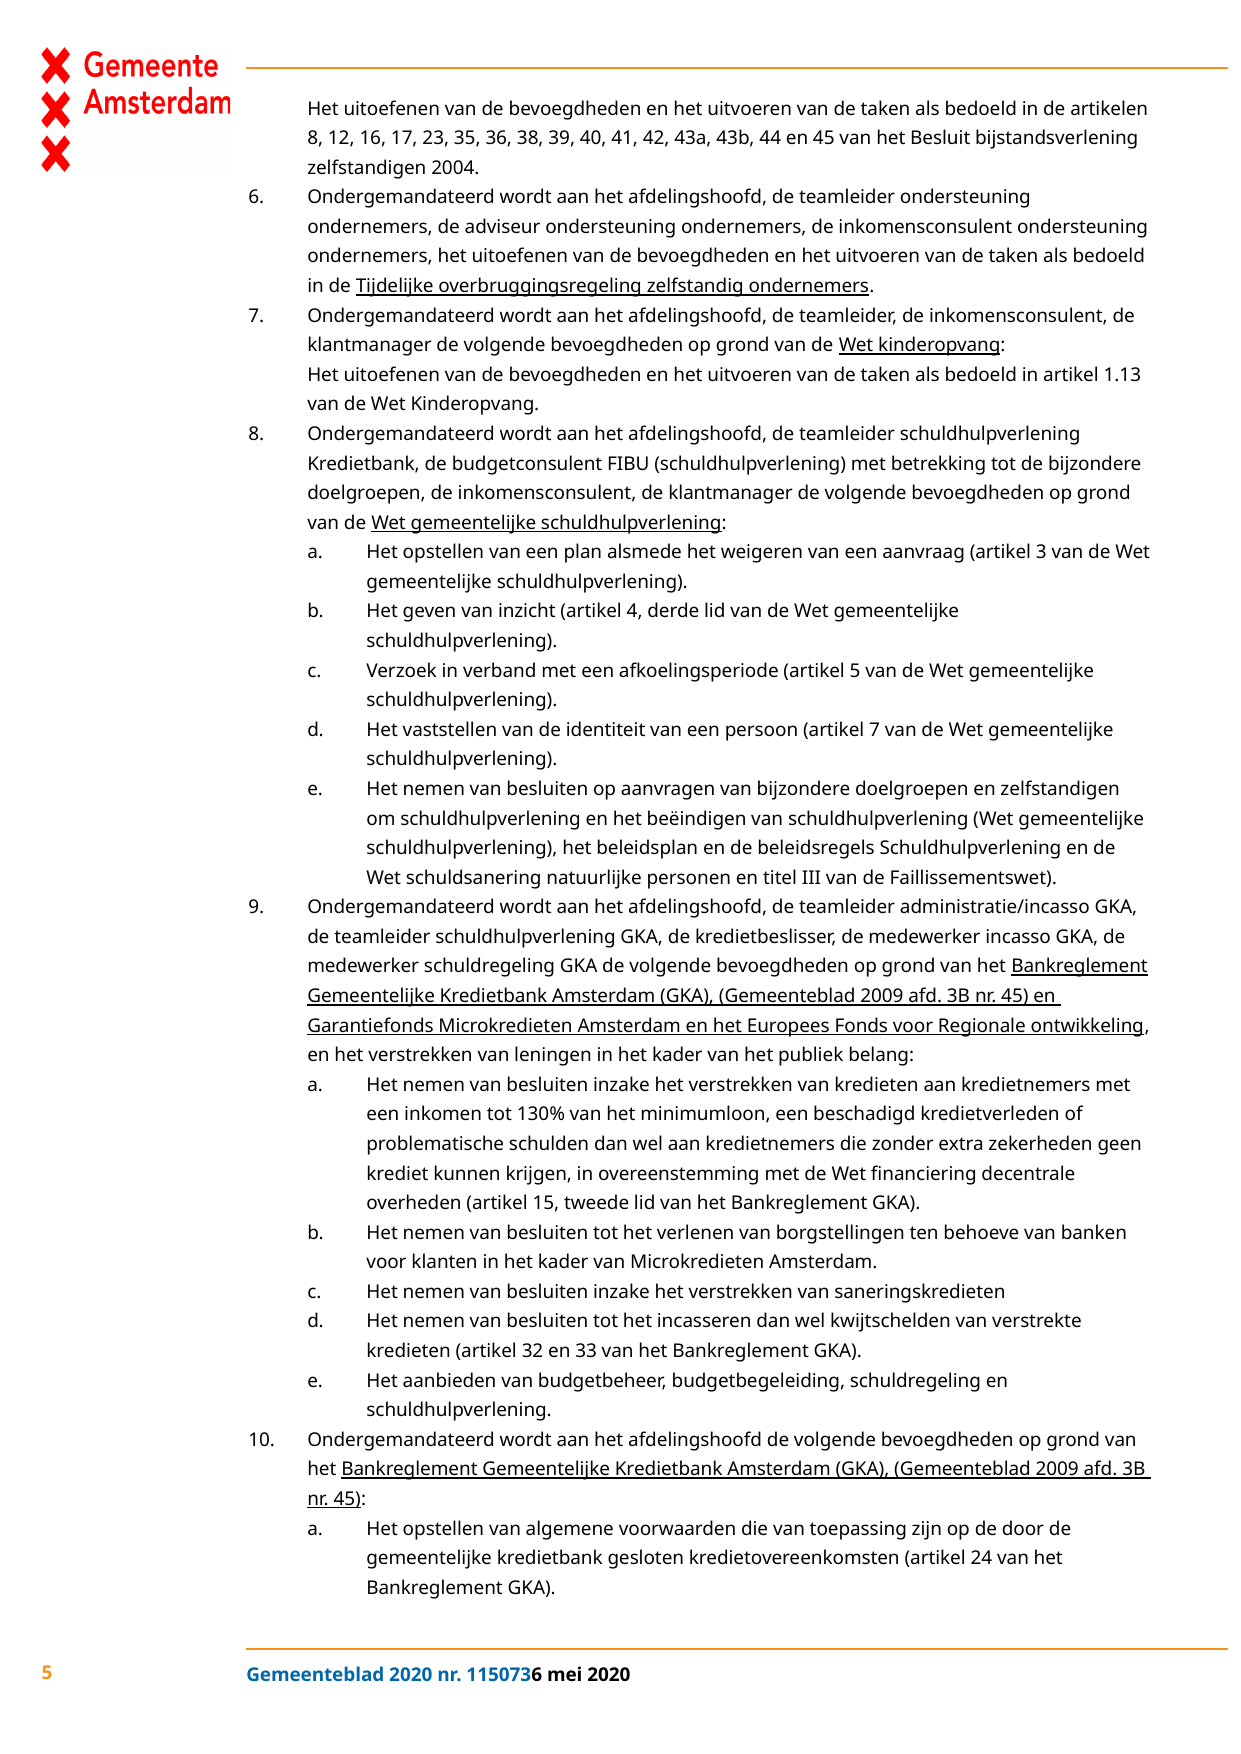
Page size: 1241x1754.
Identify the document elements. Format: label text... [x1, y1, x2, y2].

list Het nemen van besluiten tot het verlenen van borgstellingen ten behoeve van banken voor klanten in het kader van Microkredieten Amsterdam. [307, 1219, 1152, 1274]
list Het nemen van besluiten op aanvragen van bijzondere doelgroepen en zelfstandigen om schuldhulpverlening en het beëindigen van schuldhulpverlening (Wet gemeentelijke schuldhulpverlening), het beleidsplan en de beleidsregels Schuldhulpverlening en de Wet schuldsanering natuurlijke personen en titel III van de Faillissementswet). [307, 775, 1152, 890]
list Het vaststellen van de identiteit van een persoon (artikel 7 van de Wet gemeentelijke schuldhulpverlening). [307, 716, 1152, 771]
list Ondergemandateerd wordt aan het afdelingshoofd, de teamleider ondersteuning ondernemers, de adviseur ondersteuning ondernemers, de inkomensconsulent ondersteuning ondernemers, het uitoefenen van de bevoegdheden en het uitvoeren van de taken als bedoeld in de Tijdelijke overbruggingsregeling zelfstandig ondernemers. [248, 183, 1152, 298]
list Het aanbieden van budgetbeheer, budgetbegeleiding, schuldregeling en schuldhulpverlening. [307, 1367, 1152, 1422]
list Het opstellen van algemene voorwaarden die van toepassing zijn op de door de gemeentelijke kredietbank gesloten kredietovereenkomsten (artikel 24 van het Bankreglement GKA). [307, 1515, 1152, 1600]
list Het uitoefenen van de bevoegdheden en het uitvoeren van de taken als bedoeld in artikel 1.13 van de Wet Kinderopvang. [248, 361, 1152, 416]
list Verzoek in verband met een afkoelingsperiode (artikel 5 van de Wet gemeentelijke schuldhulpverlening). [307, 657, 1152, 712]
list Ondergemandateerd wordt aan het afdelingshoofd, de teamleider administratie/incasso GKA, de teamleider schuldhulpverlening GKA, de kredietbeslisser, de medewerker incasso GKA, de medewerker schuldregeling GKA de volgende bevoegdheden op grond van het Bankreglement Gemeentelijke Kredietbank Amsterdam (GKA), (Gemeenteblad 2009 afd. 3B nr. 45) en Garantiefonds Microkredieten Amsterdam en het Europees Fonds voor Regionale ontwikkeling, en het verstrekken van leningen in het kader van het publiek belang: [248, 893, 1152, 1067]
picture [41, 47, 231, 172]
list Het nemen van besluiten tot het incasseren dan wel kwijtschelden van verstrekte kredieten (artikel 32 en 33 van het Bankreglement GKA). [307, 1308, 1152, 1363]
list Ondergemandateerd wordt aan het afdelingshoofd, de teamleider, de inkomensconsulent, de klantmanager de volgende bevoegdheden op grond van de Wet kinderopvang: [248, 302, 1152, 357]
list Ondergemandateerd wordt aan het afdelingshoofd, de teamleider schuldhulpverlening Kredietbank, de budgetconsulent FIBU (schuldhulpverlening) met betrekking tot de bijzondere doelgroepen, de inkomensconsulent, de klantmanager de volgende bevoegdheden op grond van de Wet gemeentelijke schuldhulpverlening: [248, 420, 1152, 535]
list Het nemen van besluiten inzake het verstrekken van kredieten aan kredietnemers met een inkomen tot 130% van het minimumloon, een beschadigd kredietverleden of problematische schulden dan wel aan kredietnemers die zonder extra zekerheden geen krediet kunnen krijgen, in overeenstemming met de Wet financiering decentrale overheden (artikel 15, tweede lid van het Bankreglement GKA). [307, 1071, 1152, 1215]
list Het opstellen van een plan alsmede het weigeren van een aanvraag (artikel 3 van de Wet gemeentelijke schuldhulpverlening). [307, 538, 1152, 594]
list Het nemen van besluiten inzake het verstrekken van saneringskredieten [307, 1278, 1152, 1304]
list Het uitoefenen van de bevoegdheden en het uitvoeren van de taken als bedoeld in de artikelen 8, 12, 16, 17, 23, 35, 36, 38, 39, 40, 41, 42, 43a, 43b, 44 en 45 van het Besluit bijstandsverlening zelfstandigen 2004. [248, 95, 1152, 180]
list Ondergemandateerd wordt aan het afdelingshoofd de volgende bevoegdheden op grond van het Bankreglement Gemeentelijke Kredietbank Amsterdam (GKA), (Gemeenteblad 2009 afd. 3B nr. 45): [248, 1426, 1152, 1511]
list Het geven van inzicht (artikel 4, derde lid van de Wet gemeentelijke schuldhulpverlening). [307, 598, 1152, 653]
